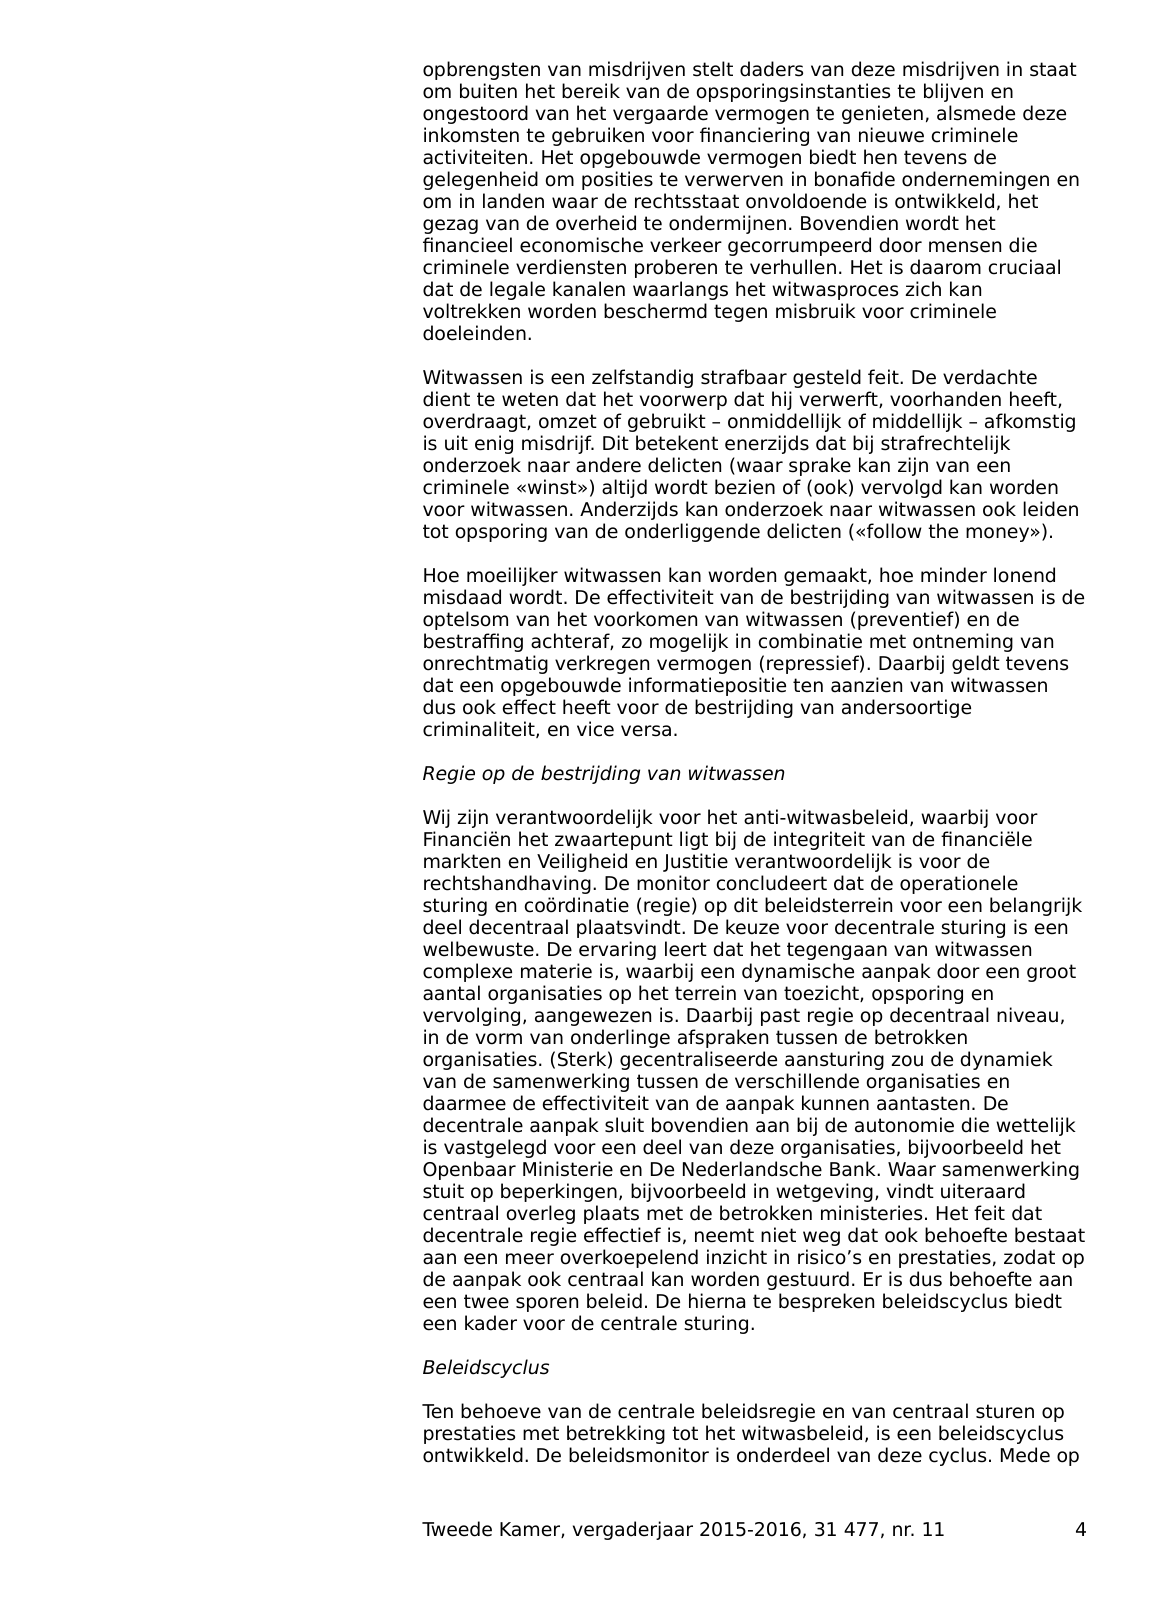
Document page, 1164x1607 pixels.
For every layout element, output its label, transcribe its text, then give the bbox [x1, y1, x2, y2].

text Witwassen is een zelfstandig strafbaar gesteld feit. De verdachte dient te weten dat het voorwerp dat hij verwerft, voorhanden heeft, overdraagt, omzet of gebruikt – onmiddellijk of middellijk – afkomstig is uit enig misdrijf. Dit betekent enerzijds dat bij strafrechtelijk onderzoek naar andere delicten (waar sprake kan zijn van een criminele «winst») altijd wordt bezien of (ook) vervolgd kan worden voor witwassen. Anderzijds kan onderzoek naar witwassen ook leiden tot opsporing van de onderliggende delicten («follow the money»). [422, 367, 1087, 543]
subtitle Beleidscyclus [422, 1357, 1087, 1379]
text Ten behoeve van de centrale beleidsregie en van centraal sturen op prestaties met betrekking tot het witwasbeleid, is een beleidscyclus ontwikkeld. De beleidsmonitor is onderdeel van deze cyclus. Mede op [422, 1401, 1087, 1467]
subtitle Regie op de bestrijding van witwassen [422, 763, 1087, 785]
text Hoe moeilijker witwassen kan worden gemaakt, hoe minder lonend misdaad wordt. De effectiviteit van de bestrijding van witwassen is de optelsom van het voorkomen van witwassen (preventief) en de bestraffing achteraf, zo mogelijk in combinatie met ontneming van onrechtmatig verkregen vermogen (repressief). Daarbij geldt tevens dat een opgebouwde informatiepositie ten aanzien van witwassen dus ook effect heeft voor de bestrijding van andersoortige criminaliteit, en vice versa. [422, 565, 1087, 741]
text Wij zijn verantwoordelijk voor het anti-witwasbeleid, waarbij voor Financiën het zwaartepunt ligt bij de integriteit van de financiële markten en Veiligheid en Justitie verantwoordelijk is voor de rechtshandhaving. De monitor concludeert dat de operationele sturing en coördinatie (regie) op dit beleidsterrein voor een belangrijk deel decentraal plaatsvindt. De keuze voor decentrale sturing is een welbewuste. De ervaring leert dat het tegengaan van witwassen complexe materie is, waarbij een dynamische aanpak door een groot aantal organisaties op het terrein van toezicht, opsporing en vervolging, aangewezen is. Daarbij past regie op decentraal niveau, in de vorm van onderlinge afspraken tussen de betrokken organisaties. (Sterk) gecentraliseerde aansturing zou de dynamiek van de samenwerking tussen de verschillende organisaties en daarmee de effectiviteit van de aanpak kunnen aantasten. De decentrale aanpak sluit bovendien aan bij de autonomie die wettelijk is vastgelegd voor een deel van deze organisaties, bijvoorbeeld het Openbaar Ministerie en De Nederlandsche Bank. Waar samenwerking stuit op beperkingen, bijvoorbeeld in wetgeving, vindt uiteraard centraal overleg plaats met de betrokken ministeries. Het feit dat decentrale regie effectief is, neemt niet weg dat ook behoefte bestaat aan een meer overkoepelend inzicht in risico’s en prestaties, zodat op de aanpak ook centraal kan worden gestuurd. Er is dus behoefte aan een twee sporen beleid. De hierna te bespreken beleidscyclus biedt een kader voor de centrale sturing. [422, 807, 1087, 1335]
text opbrengsten van misdrijven stelt daders van deze misdrijven in staat om buiten het bereik van de opsporingsinstanties te blijven en ongestoord van het vergaarde vermogen te genieten, alsmede deze inkomsten te gebruiken voor financiering van nieuwe criminele activiteiten. Het opgebouwde vermogen biedt hen tevens de gelegenheid om posities te verwerven in bonafide ondernemingen en om in landen waar de rechtsstaat onvoldoende is ontwikkeld, het gezag van de overheid te ondermijnen. Bovendien wordt het financieel economische verkeer gecorrumpeerd door mensen die criminele verdiensten proberen te verhullen. Het is daarom cruciaal dat de legale kanalen waarlangs het witwasproces zich kan voltrekken worden beschermd tegen misbruik voor criminele doeleinden. [422, 59, 1087, 345]
